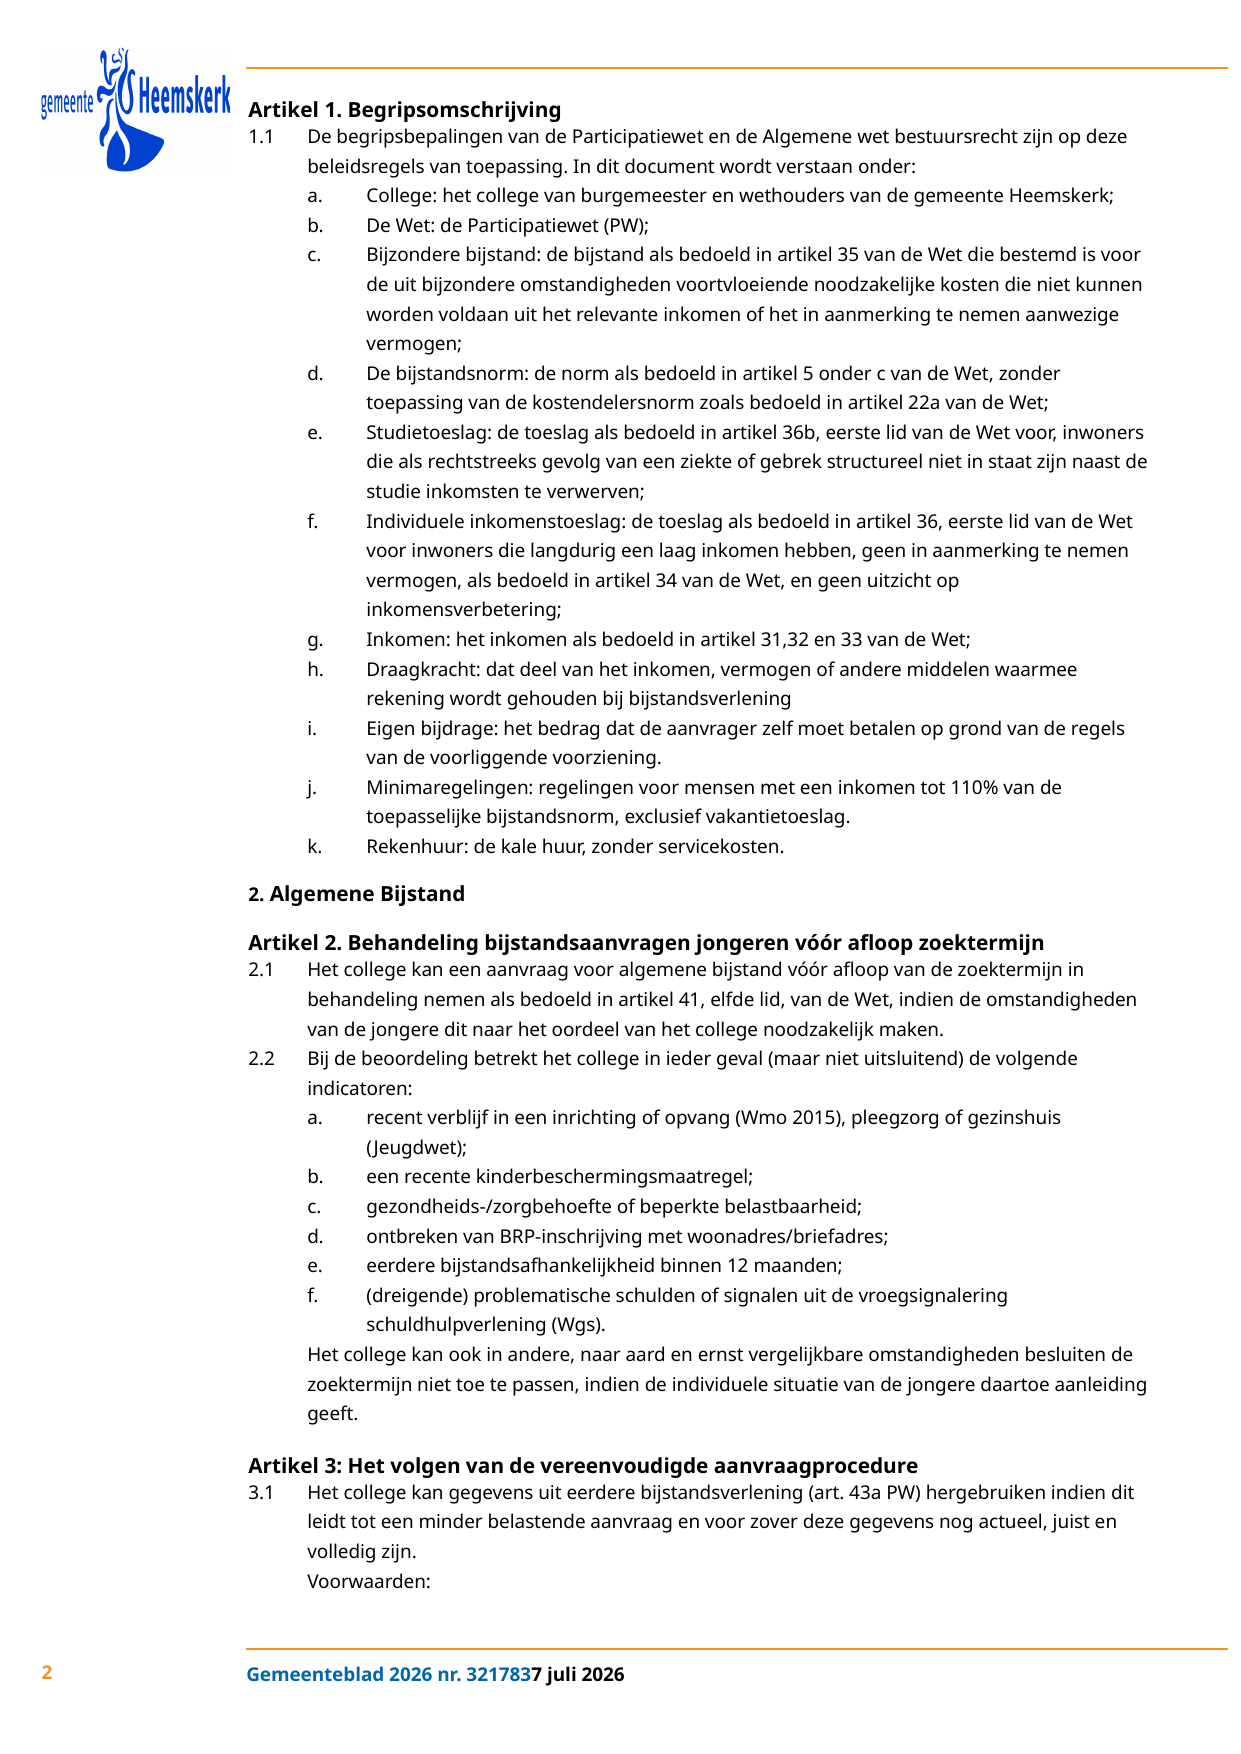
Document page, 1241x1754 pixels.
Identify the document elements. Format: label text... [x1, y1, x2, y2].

list De begripsbepalingen van de Participatiewet en de Algemene wet bestuursrecht zijn op deze beleidsregels van toepassing. In dit document wordt verstaan onder: [248, 123, 1152, 178]
text Artikel 3: Het volgen van de vereenvoudigde aanvraagprocedure [248, 1451, 1152, 1479]
list Rekenhuur: de kale huur, zonder servicekosten. [307, 833, 1152, 859]
text 2. Algemene Bijstand [248, 879, 1152, 907]
list (dreigende) problematische schulden of signalen uit de vroegsignalering schuldhulpverlening (Wgs). [307, 1282, 1152, 1337]
text Artikel 2. Behandeling bijstandsaanvragen jongeren vóór afloop zoektermijn [248, 928, 1152, 957]
list De Wet: de Participatiewet (PW); [307, 212, 1152, 238]
text Artikel 1. Begripsomschrijving [248, 95, 1152, 123]
list recent verblijf in een inrichting of opvang (Wmo 2015), pleegzorg of gezinshuis (Jeugdwet); [307, 1104, 1152, 1160]
list Individuele inkomenstoeslag: de toeslag als bedoeld in artikel 36, eerste lid van de Wet voor inwoners die langdurig een laag inkomen hebben, geen in aanmerking te nemen vermogen, als bedoeld in artikel 34 van de Wet, en geen uitzicht op inkomensverbetering; [307, 508, 1152, 622]
list een recente kinderbeschermingsmaatregel; [307, 1164, 1152, 1189]
list Studietoeslag: de toeslag als bedoeld in artikel 36b, eerste lid van de Wet voor, inwoners die als rechtstreeks gevolg van een ziekte of gebrek structureel niet in staat zijn naast de studie inkomsten te verwerven; [307, 419, 1152, 504]
list De bijstandsnorm: de norm als bedoeld in artikel 5 onder c van de Wet, zonder toepassing van de kostendelersnorm zoals bedoeld in artikel 22a van de Wet; [307, 360, 1152, 415]
list eerdere bijstandsafhankelijkheid binnen 12 maanden; [307, 1252, 1152, 1278]
list Bij de beoordeling betrekt het college in ieder geval (maar niet uitsluitend) de volgende indicatoren: [248, 1045, 1152, 1101]
list Het college kan gegevens uit eerdere bijstandsverlening (art. 43a PW) hergebruiken indien dit leidt tot een minder belastende aanvraag en voor zover deze gegevens nog actueel, juist en volledig zijn. [248, 1479, 1152, 1564]
list Het college kan ook in andere, naar aard en ernst vergelijkbare omstandigheden besluiten de zoektermijn niet toe te passen, indien de individuele situatie van de jongere daartoe aanleiding geeft. [248, 1341, 1152, 1426]
list Eigen bijdrage: het bedrag dat de aanvrager zelf moet betalen op grond van de regels van de voorliggende voorziening. [307, 715, 1152, 770]
list Bijzondere bijstand: de bijstand als bedoeld in artikel 35 van de Wet die bestemd is voor de uit bijzondere omstandigheden voortvloeiende noodzakelijke kosten die niet kunnen worden voldaan uit het relevante inkomen of het in aanmerking te nemen aanwezige vermogen; [307, 242, 1152, 356]
list Minimaregelingen: regelingen voor mensen met een inkomen tot 110% van de toepasselijke bijstandsnorm, exclusief vakantietoeslag. [307, 774, 1152, 829]
list Inkomen: het inkomen als bedoeld in artikel 31,32 en 33 van de Wet; [307, 626, 1152, 652]
list Het college kan een aanvraag voor algemene bijstand vóór afloop van de zoektermijn in behandeling nemen als bedoeld in artikel 41, elfde lid, van de Wet, indien de omstandigheden van de jongere dit naar het oordeel van het college noodzakelijk maken. [248, 957, 1152, 1041]
list Draagkracht: dat deel van het inkomen, vermogen of andere middelen waarmee rekening wordt gehouden bij bijstandsverlening [307, 656, 1152, 711]
list College: het college van burgemeester en wethouders van de gemeente Heemskerk; [307, 182, 1152, 208]
list ontbreken van BRP‑inschrijving met woonadres/briefadres; [307, 1223, 1152, 1248]
picture [41, 47, 231, 172]
list gezondheids-/zorgbehoefte of beperkte belastbaarheid; [307, 1193, 1152, 1219]
list Voorwaarden: [248, 1568, 1152, 1594]
